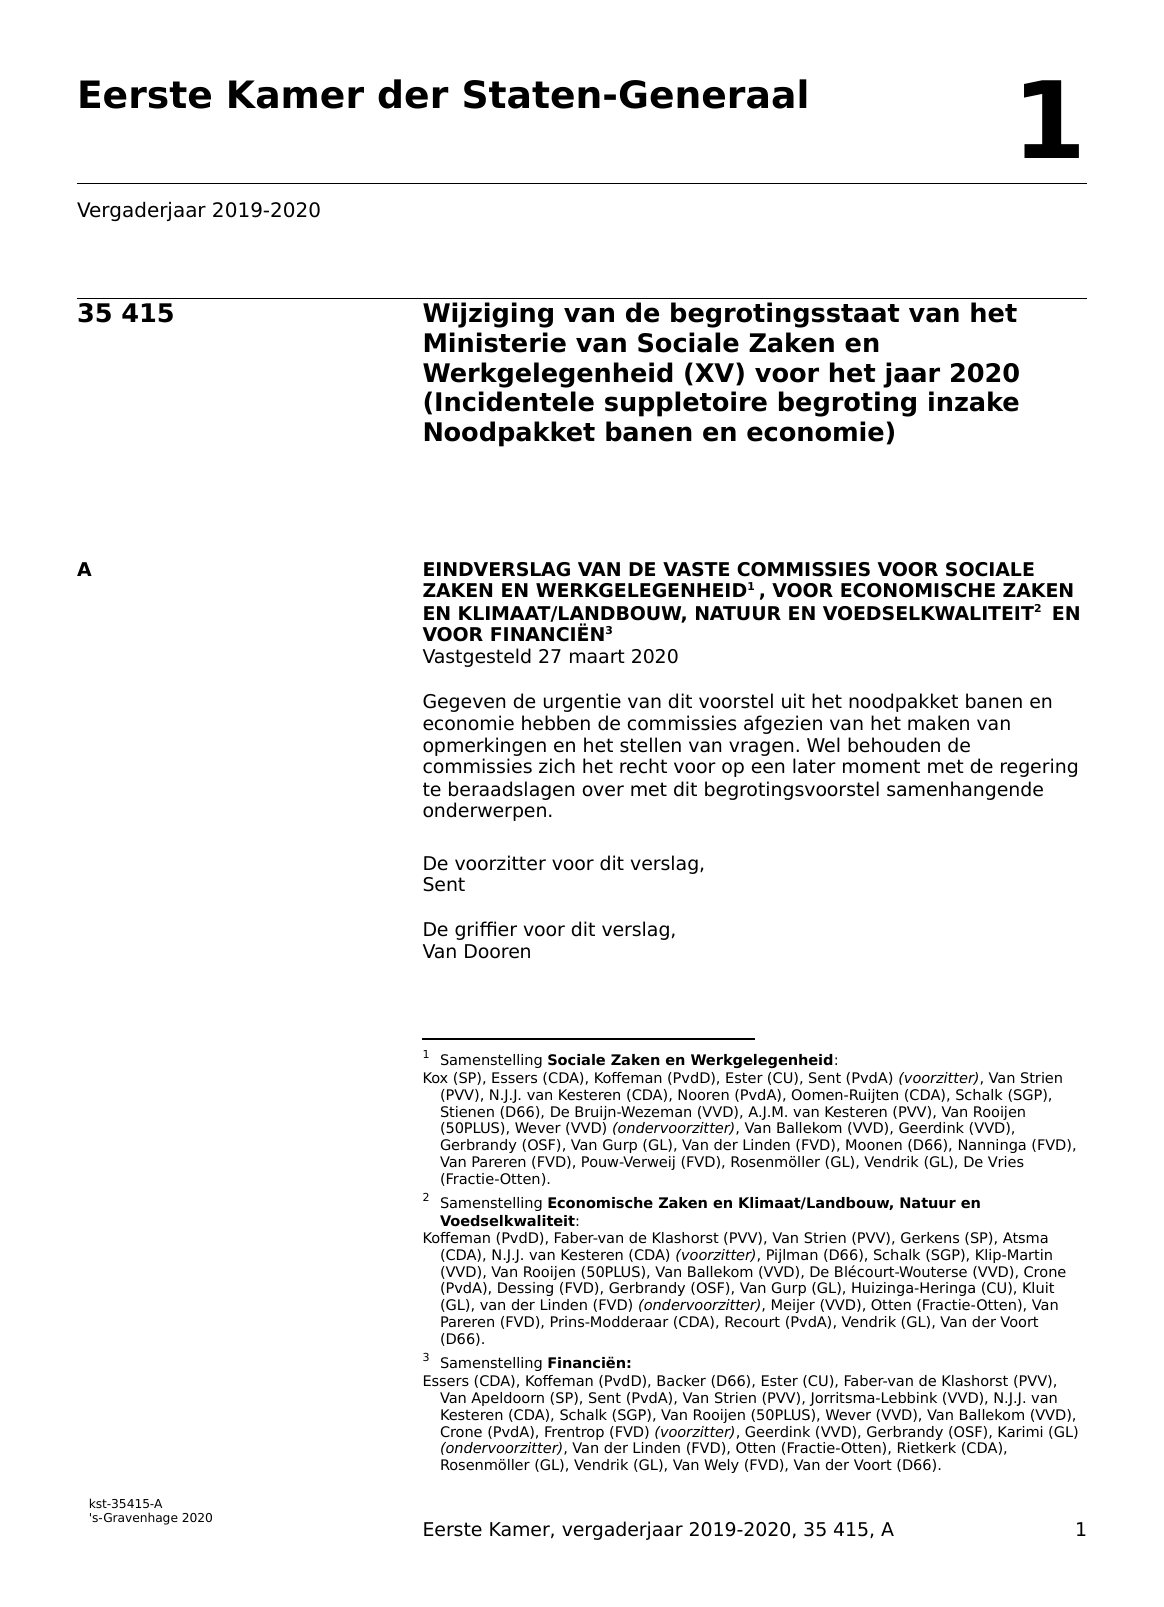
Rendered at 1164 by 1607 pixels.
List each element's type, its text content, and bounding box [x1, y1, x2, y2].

subtitle A EINDVERSLAG VAN DE VASTE COMMISSIES VOOR SOCIALE ZAKEN EN WERKGELEGENHEID, VOOR ECONOMISCHE ZAKEN EN KLIMAAT/LANDBOUW, NATUUR EN VOEDSELKWALITEIT EN VOOR FINANCIËN [77, 558, 1087, 646]
text 's-Gravenhage 2020 [88, 1511, 323, 1525]
table_header 1 [886, 59, 1087, 183]
text Kox (SP), Essers (CDA), Koffeman (PvdD), Ester (CU), Sent (PvdA) (voorzitter), Van Strien (PVV), N.J.J. van Kesteren (CDA), Nooren (PvdA), Oomen-Ruijten (CDA), Schalk (SGP), Stienen (D66), De Bruijn-Wezeman (VVD), A.J.M. van Kesteren (PVV), Van Rooijen (50PLUS), Wever (VVD) (ondervoorzitter), Van Ballekom (VVD), Geerdink (VVD), Gerbrandy (OSF), Van Gurp (GL), Van der Linden (FVD), Moonen (D66), Nanninga (FVD), Van Pareren (FVD), Pouw-Verweij (FVD), Rosenmöller (GL), Vendrik (GL), De Vries (Fractie-Otten). [422, 1070, 1087, 1188]
subtitle 35 415 Wijziging van de begrotingsstaat van het Ministerie van Sociale Zaken en Werkgelegenheid (XV) voor het jaar 2020 (Incidentele suppletoire begroting inzake Noodpakket banen en economie) [77, 299, 1087, 447]
table_header Eerste Kamer der Staten-Generaal [77, 59, 886, 183]
text Samenstelling Financiën: [422, 1351, 1087, 1373]
text Samenstelling Sociale Zaken en Werkgelegenheid: [422, 1048, 1087, 1070]
text Vastgesteld 27 maart 2020 [422, 646, 1087, 668]
text Koffeman (PvdD), Faber-van de Klashorst (PVV), Van Strien (PVV), Gerkens (SP), Atsma (CDA), N.J.J. van Kesteren (CDA) (voorzitter), Pijlman (D66), Schalk (SGP), Klip-Martin (VVD), Van Rooijen (50PLUS), Van Ballekom (VVD), De Blécourt-Wouterse (VVD), Crone (PvdA), Dessing (FVD), Gerbrandy (OSF), Van Gurp (GL), Huizinga-Heringa (CU), Kluit (GL), van der Linden (FVD) (ondervoorzitter), Meijer (VVD), Otten (Fractie-Otten), Van Pareren (FVD), Prins-Modderaar (CDA), Recourt (PvdA), Vendrik (GL), Van der Voort (D66). [422, 1230, 1087, 1348]
text Gegeven de urgentie van dit voorstel uit het noodpakket banen en economie hebben de commissies afgezien van het maken van opmerkingen en het stellen van vragen. Wel behouden de commissies zich het recht voor op een later moment met de regering te beraadslagen over met dit begrotingsvoorstel samenhangende onderwerpen. [422, 691, 1087, 822]
table_cell Vergaderjaar 2019-2020 [77, 184, 1087, 298]
text De griffier voor dit verslag, Van Dooren [422, 918, 1087, 962]
text kst-35415-A [88, 1497, 323, 1511]
text Essers (CDA), Koffeman (PvdD), Backer (D66), Ester (CU), Faber-van de Klashorst (PVV), Van Apeldoorn (SP), Sent (PvdA), Van Strien (PVV), Jorritsma-Lebbink (VVD), N.J.J. van Kesteren (CDA), Schalk (SGP), Van Rooijen (50PLUS), Wever (VVD), Van Ballekom (VVD), Crone (PvdA), Frentrop (FVD) (voorzitter), Geerdink (VVD), Gerbrandy (OSF), Karimi (GL) (ondervoorzitter), Van der Linden (FVD), Otten (Fractie-Otten), Rietkerk (CDA), Rosenmöller (GL), Vendrik (GL), Van Wely (FVD), Van der Voort (D66). [422, 1373, 1087, 1474]
text Samenstelling Economische Zaken en Klimaat/Landbouw, Natuur en Voedselkwaliteit: [422, 1191, 1087, 1230]
text De voorzitter voor dit verslag, Sent [422, 852, 1087, 896]
